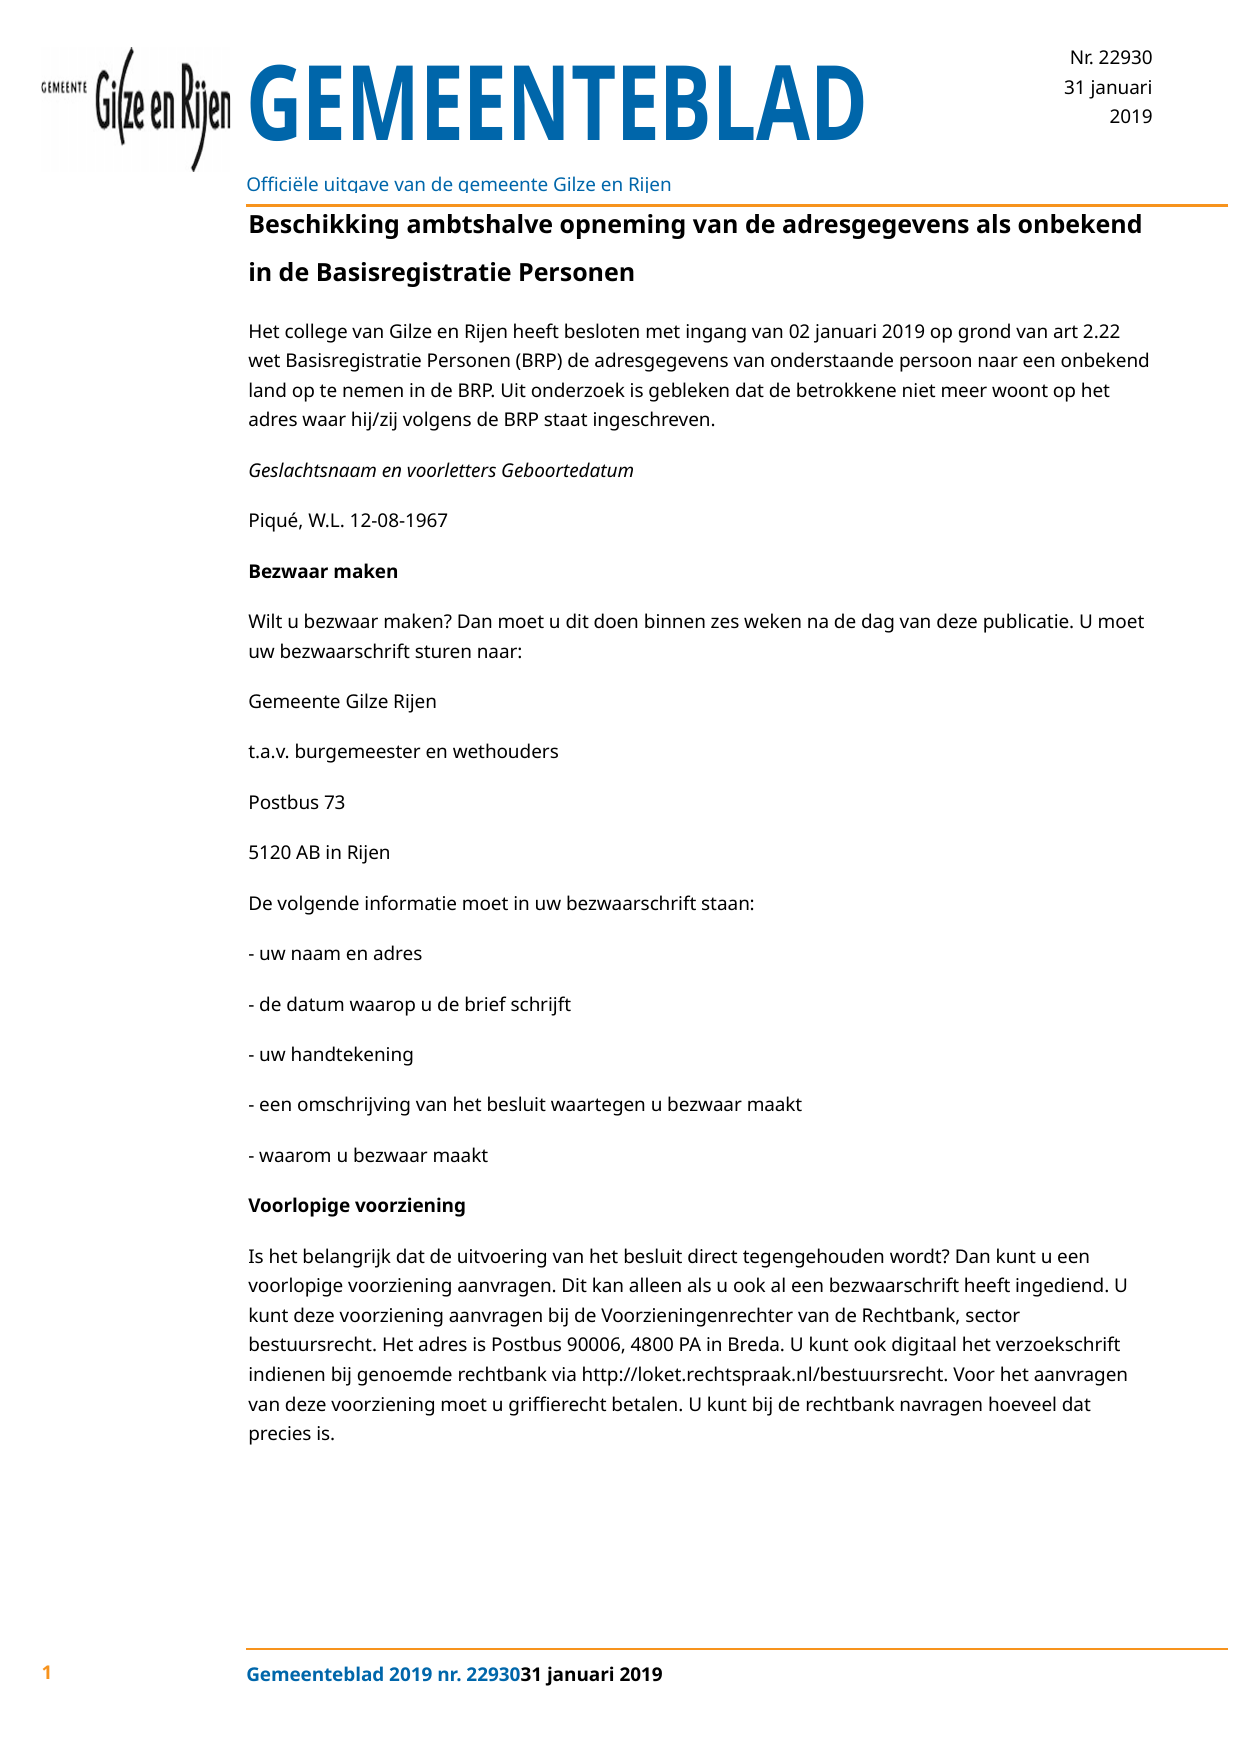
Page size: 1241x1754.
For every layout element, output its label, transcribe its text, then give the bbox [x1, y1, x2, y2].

text Beschikking ambtshalve opneming van de adresgegevens als onbekend in de Basisregistratie Personen [248, 207, 1152, 288]
text - uw handtekening [248, 1041, 1152, 1067]
text Voorlopige voorziening [248, 1192, 1152, 1218]
text Is het belangrijk dat de uitvoering van het besluit direct tegengehouden wordt? Dan kunt u een voorlopige voorziening aanvragen. Dit kan alleen als u ook al een bezwaarschrift heeft ingediend. U kunt deze voorziening aanvragen bij de Voorzieningenrechter van de Rechtbank, sector bestuursrecht. Het adres is Postbus 90006, 4800 PA in Breda. U kunt ook digitaal het verzoekschrift indienen bij genoemde rechtbank via http://loket.rechtspraak.nl/bestuursrecht. Voor het aanvragen van deze voorziening moet u griffierecht betalen. U kunt bij de rechtbank navragen hoeveel dat precies is. [248, 1243, 1152, 1446]
text - uw naam en adres [248, 940, 1152, 966]
text Piqué, W.L. 12-08-1967 [248, 507, 1152, 533]
text Postbus 73 [248, 789, 1152, 815]
text t.a.v. burgemeester en wethouders [248, 739, 1152, 764]
text - een omschrijving van het besluit waartegen u bezwaar maakt [248, 1092, 1152, 1117]
text Wilt u bezwaar maken? Dan moet u dit doen binnen zes weken na de dag van deze publicatie. U moet uw bezwaarschrift sturen naar: [248, 608, 1152, 664]
text De volgende informatie moet in uw bezwaarschrift staan: [248, 890, 1152, 916]
text 5120 AB in Rijen [248, 839, 1152, 865]
text Het college van Gilze en Rijen heeft besloten met ingang van 02 januari 2019 op grond van art 2.22 wet Basisregistratie Personen (BRP) de adresgegevens van onderstaande persoon naar een onbekend land op te nemen in de BRP. Uit onderzoek is gebleken dat de betrokkene niet meer woont op het adres waar hij/zij volgens de BRP staat ingeschreven. [248, 318, 1152, 432]
picture [41, 47, 231, 172]
text Gemeente Gilze Rijen [248, 688, 1152, 714]
text - de datum waarop u de brief schrijft [248, 991, 1152, 1017]
text Bezwaar maken [248, 558, 1152, 584]
text Geslachtsnaam en voorletters Geboortedatum [248, 457, 1152, 483]
text - waarom u bezwaar maakt [248, 1142, 1152, 1168]
